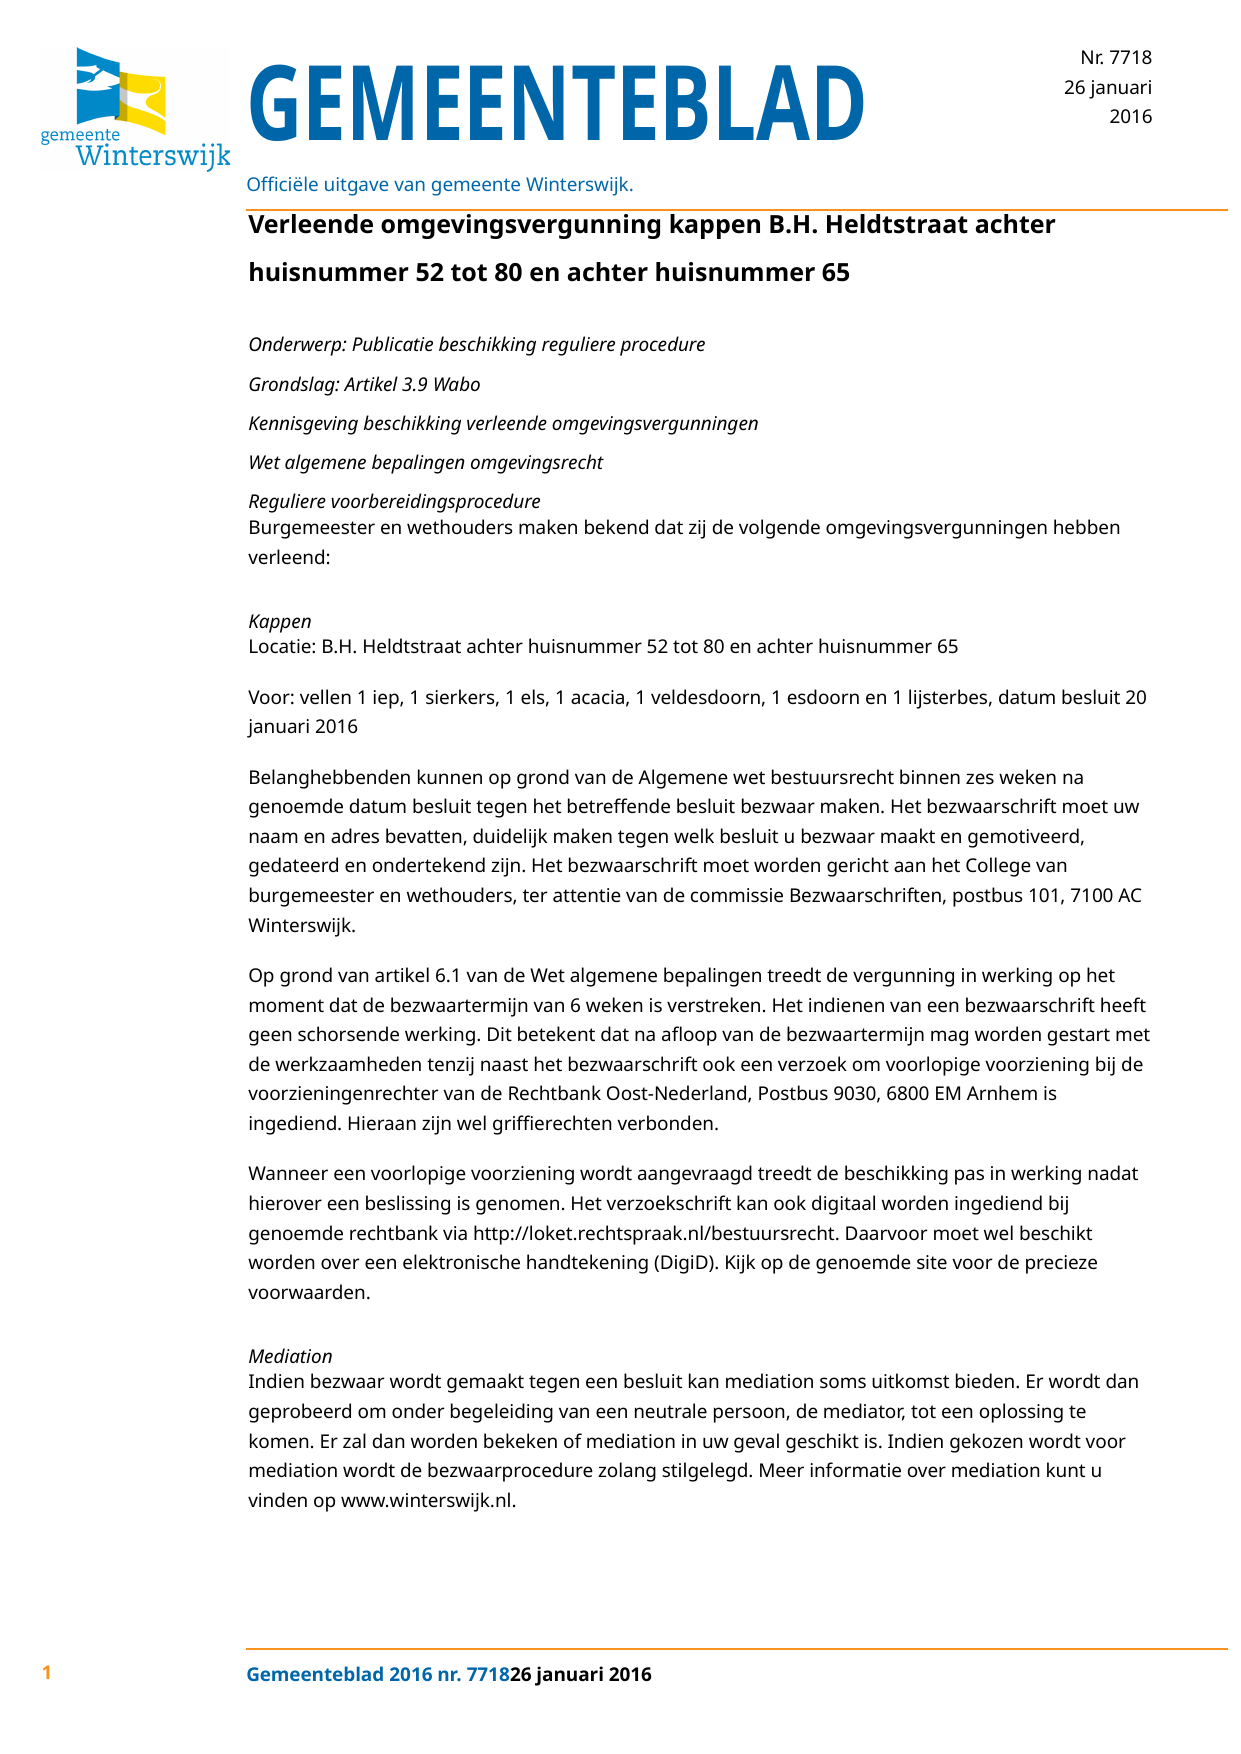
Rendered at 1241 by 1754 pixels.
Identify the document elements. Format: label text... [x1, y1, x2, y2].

text Onderwerp: Publicatie beschikking reguliere procedure [248, 331, 1152, 357]
text Burgemeester en wethouders maken bekend dat zij de volgende omgevingsvergunningen hebben verleend: [248, 514, 1152, 569]
text Reguliere voorbereidingsprocedure [248, 488, 1152, 514]
picture [41, 47, 231, 172]
text Mediation [248, 1343, 1152, 1369]
picture [225, 153, 231, 162]
text Kappen [248, 608, 1152, 633]
text Locatie: B.H. Heldtstraat achter huisnummer 52 tot 80 en achter huisnummer 65 [248, 633, 1152, 659]
text Belanghebbenden kunnen op grond van de Algemene wet bestuursrecht binnen zes weken na genoemde datum besluit tegen het betreffende besluit bezwaar maken. Het bezwaarschrift moet uw naam en adres bevatten, duidelijk maken tegen welk besluit u bezwaar maakt en gemotiveerd, gedateerd en ondertekend zijn. Het bezwaarschrift moet worden gericht aan het College van burgemeester en wethouders, ter attentie van de commissie Bezwaarschriften, postbus 101, 7100 AC Winterswijk. [248, 764, 1152, 938]
text Wet algemene bepalingen omgevingsrecht [248, 449, 1152, 475]
text Voor: vellen 1 iep, 1 sierkers, 1 els, 1 acacia, 1 veldesdoorn, 1 esdoorn en 1 lijsterbes, datum besluit 20 januari 2016 [248, 684, 1152, 739]
text Op grond van artikel 6.1 van de Wet algemene bepalingen treedt de vergunning in werking op het moment dat de bezwaartermijn van 6 weken is verstreken. Het indienen van een bezwaarschrift heeft geen schorsende werking. Dit betekent dat na afloop van de bezwaartermijn mag worden gestart met de werkzaamheden tenzij naast het bezwaarschrift ook een verzoek om voorlopige voorziening bij de voorzieningenrechter van de Rechtbank Oost-Nederland, Postbus 9030, 6800 EM Arnhem is ingediend. Hieraan zijn wel griffierechten verbonden. [248, 962, 1152, 1136]
text Indien bezwaar wordt gemaakt tegen een besluit kan mediation soms uitkomst bieden. Er wordt dan geprobeerd om onder begeleiding van een neutrale persoon, de mediator, tot een oplossing te komen. Er zal dan worden bekeken of mediation in uw geval geschikt is. Indien gekozen wordt voor mediation wordt de bezwaarprocedure zolang stilgelegd. Meer informatie over mediation kunt u vinden op www.winterswijk.nl. [248, 1369, 1152, 1513]
text Wanneer een voorlopige voorziening wordt aangevraagd treedt de beschikking pas in werking nadat hierover een beslissing is genomen. Het verzoekschrift kan ook digitaal worden ingediend bij genoemde rechtbank via http://loket.rechtspraak.nl/bestuursrecht. Daarvoor moet wel beschikt worden over een elektronische handtekening (DigiD). Kijk op de genoemde site voor de precieze voorwaarden. [248, 1161, 1152, 1305]
text Grondslag: Artikel 3.9 Wabo [248, 371, 1152, 396]
text Verleende omgevingsvergunning kappen B.H. Heldtstraat achter huisnummer 52 tot 80 en achter huisnummer 65 [248, 211, 1152, 288]
text Kennisgeving beschikking verleende omgevingsvergunningen [248, 410, 1152, 436]
